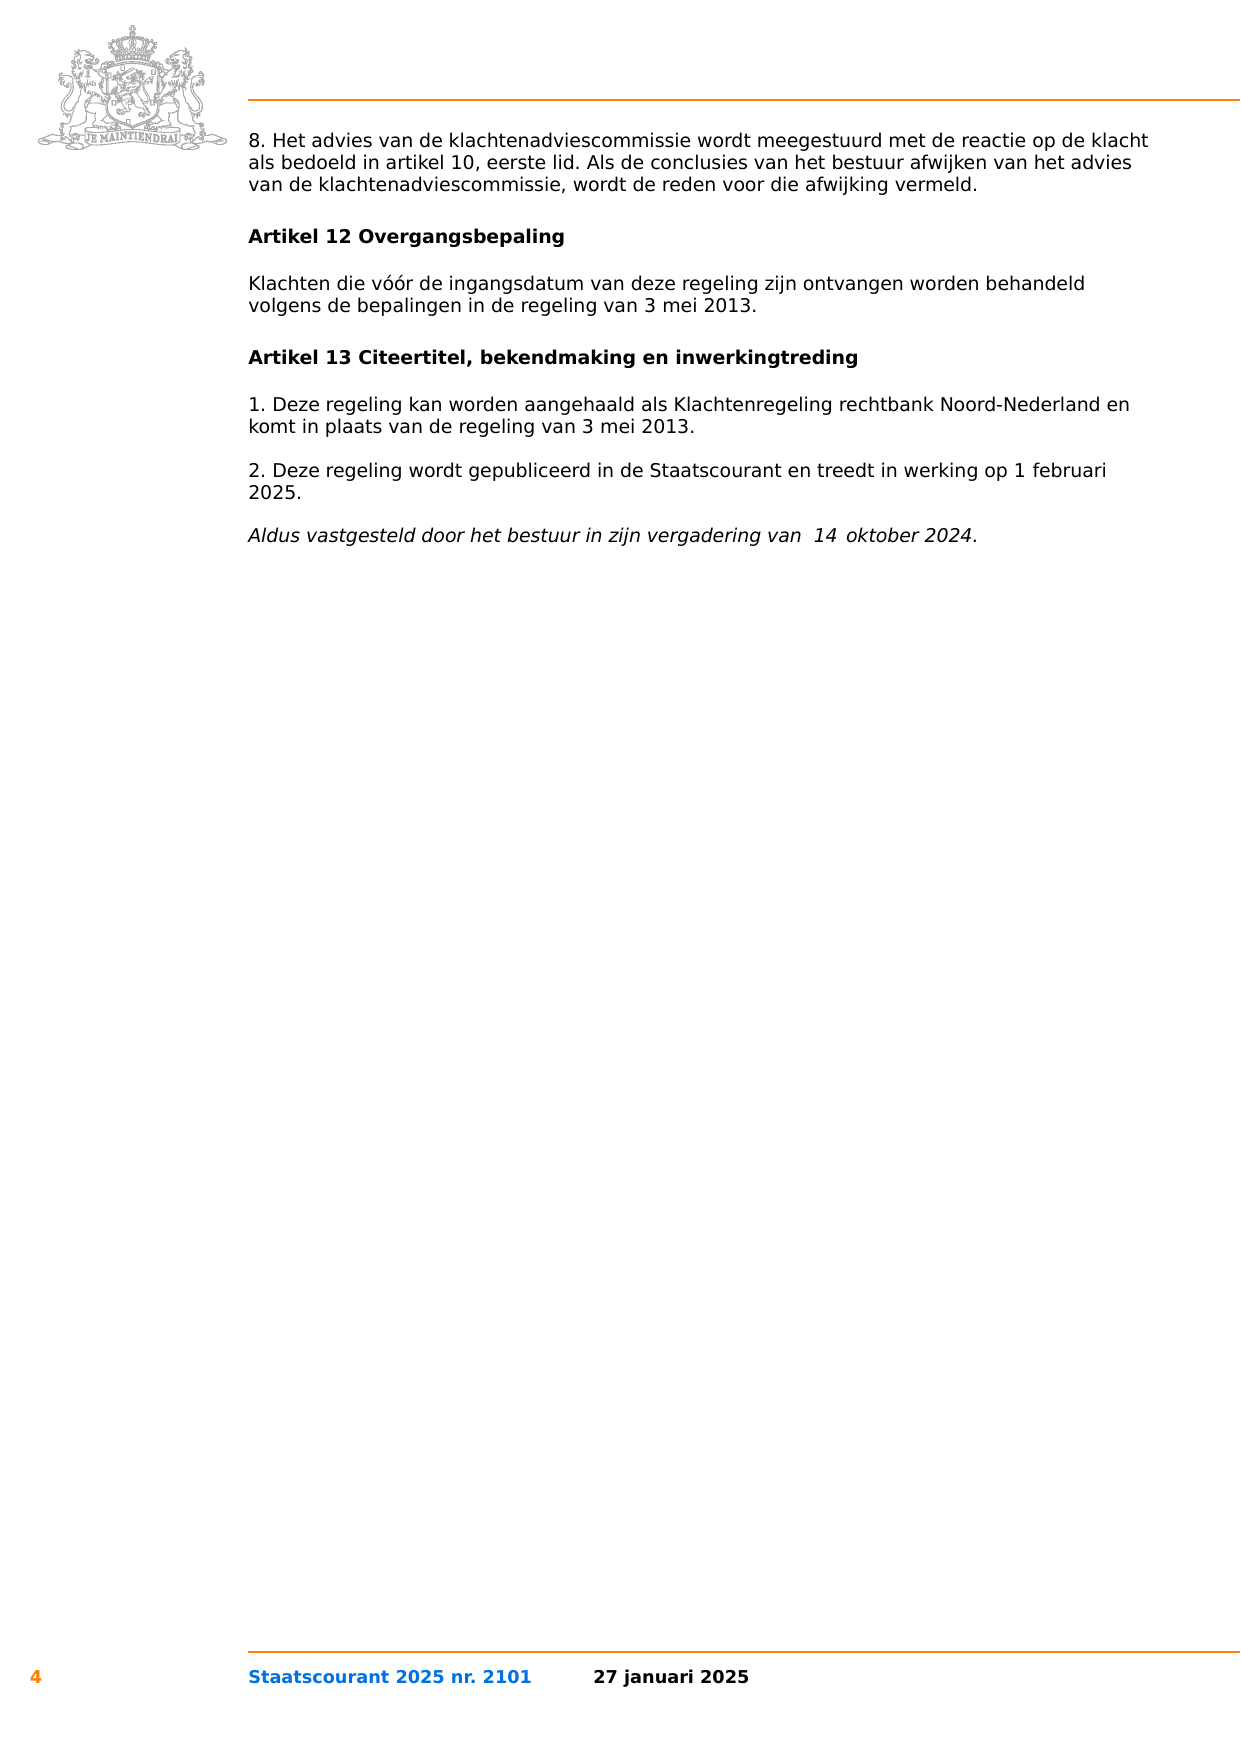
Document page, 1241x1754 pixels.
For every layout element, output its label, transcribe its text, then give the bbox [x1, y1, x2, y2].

text 2. Deze regeling wordt gepubliceerd in de Staatscourant en treedt in werking op 1 februari 2025. [248, 459, 1163, 503]
text 8. Het advies van de klachtenadviescommissie wordt meegestuurd met de reactie op de klacht als bedoeld in artikel 10, eerste lid. Als de conclusies van het bestuur afwijken van het advies van de klachtenadviescommissie, wordt de reden voor die afwijking vermeld. [248, 130, 1163, 196]
text 1. Deze regeling kan worden aangehaald als Klachtenregeling rechtbank Noord-Nederland en komt in plaats van de regeling van 3 mei 2013. [248, 394, 1163, 438]
subtitle Artikel 12 Overgangsbepaling [248, 226, 1163, 248]
picture [38, 25, 227, 150]
text Aldus vastgesteld door het bestuur in zijn vergadering van 14 oktober 2024. [248, 525, 1163, 547]
subtitle Artikel 13 Citeertitel, bekendmaking en inwerkingtreding [248, 347, 1163, 369]
text Klachten die vóór de ingangsdatum van deze regeling zijn ontvangen worden behandeld volgens de bepalingen in de regeling van 3 mei 2013. [248, 273, 1163, 317]
